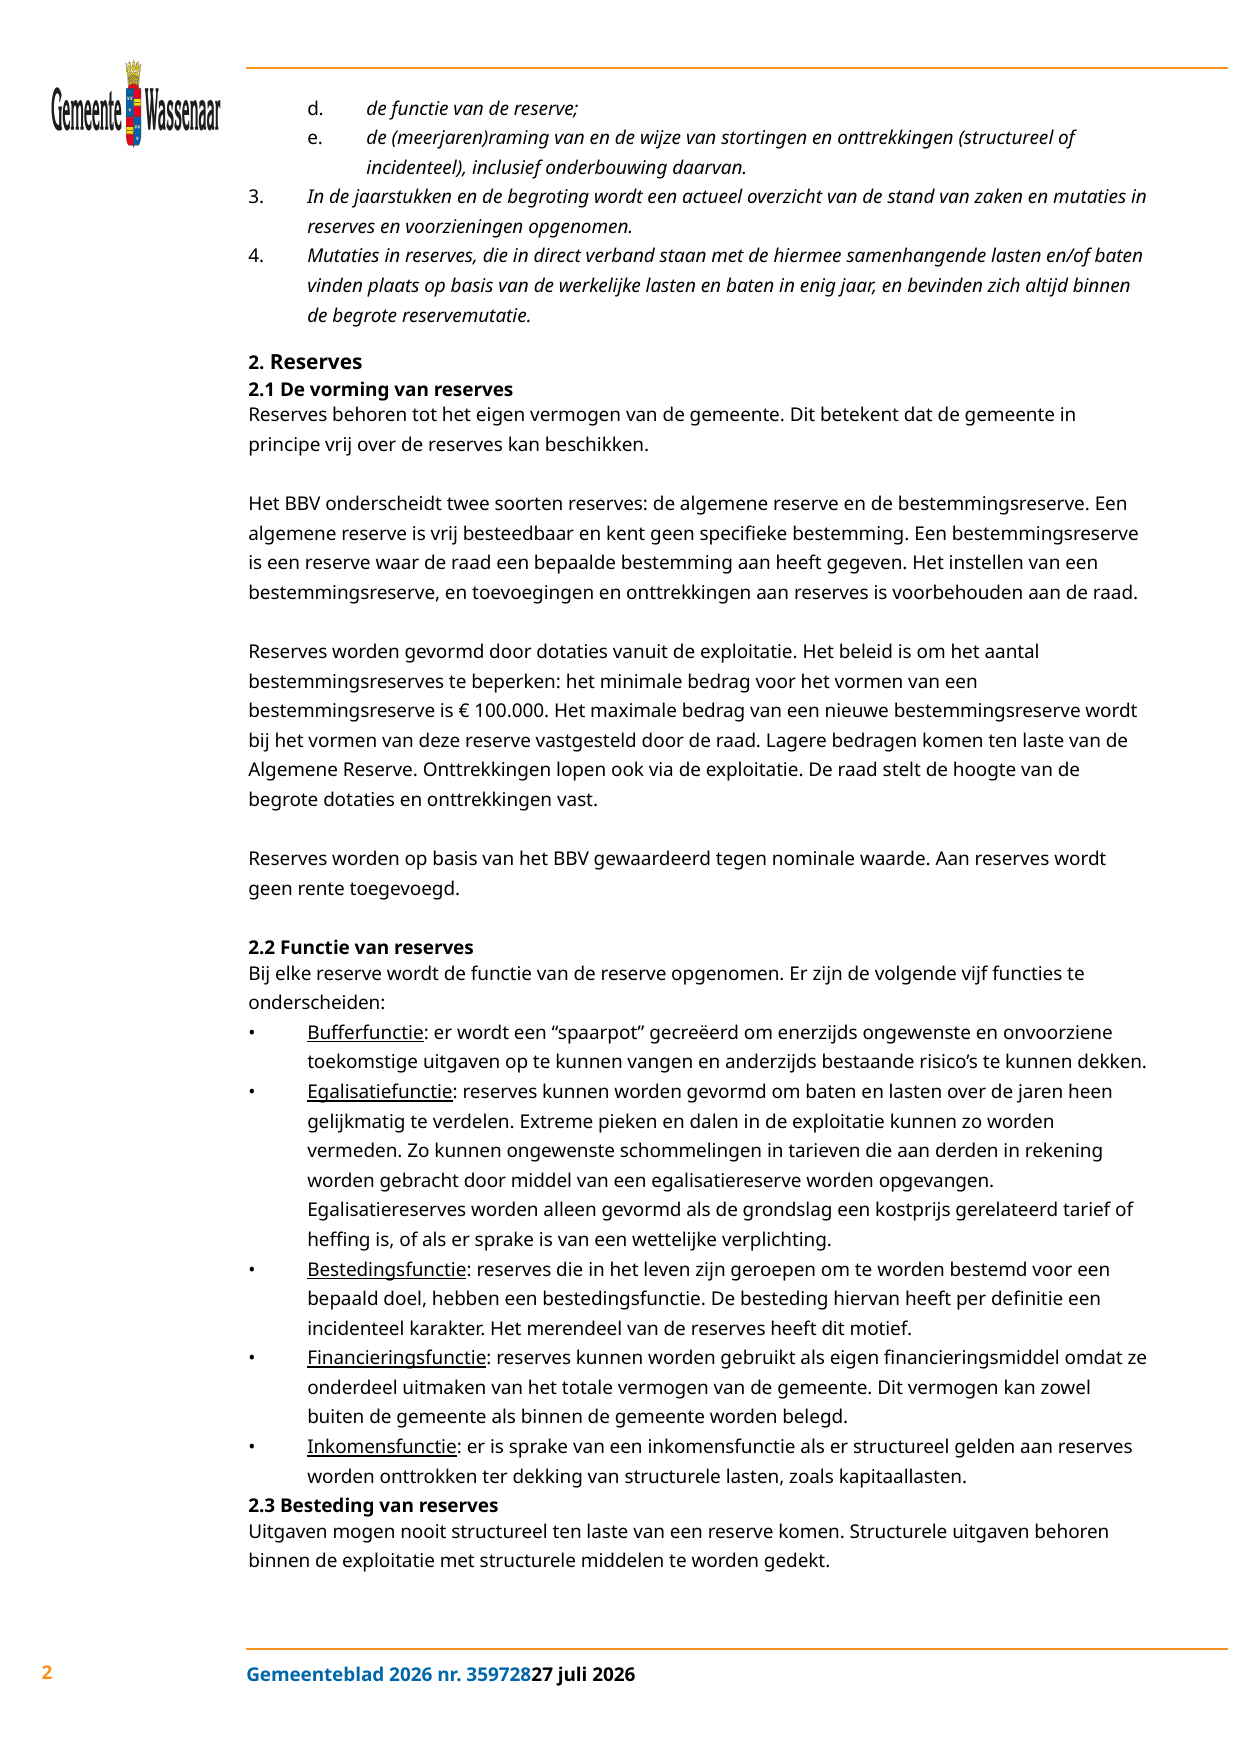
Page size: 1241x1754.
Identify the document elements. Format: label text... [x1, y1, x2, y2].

text 2.2 Functie van reserves [248, 934, 1152, 960]
list de functie van de reserve; [307, 95, 1152, 121]
list Egalisatiefunctie: reserves kunnen worden gevormd om baten en lasten over de jaren heen gelijkmatig te verdelen. Extreme pieken en dalen in de exploitatie kunnen zo worden vermeden. Zo kunnen ongewenste schommelingen in tarieven die aan derden in rekening worden gebracht door middel van een egalisatiereserve worden opgevangen. Egalisatiereserves worden alleen gevormd als de grondslag een kostprijs gerelateerd tarief of heffing is, of als er sprake is van een wettelijke verplichting. [248, 1078, 1152, 1252]
list In de jaarstukken en de begroting wordt een actueel overzicht van de stand van zaken en mutaties in reserves en voorzieningen opgenomen. [248, 183, 1152, 239]
text Reserves worden op basis van het BBV gewaardeerd tegen nominale waarde. Aan reserves wordt geen rente toegevoegd. [248, 845, 1152, 901]
list de (meerjaren)raming van en de wijze van stortingen en onttrekkingen (structureel of incidenteel), inclusief onderbouwing daarvan. [307, 124, 1152, 180]
text Bij elke reserve wordt de functie van de reserve opgenomen. Er zijn de volgende vijf functies te onderscheiden: [248, 960, 1152, 1015]
list Financieringsfunctie: reserves kunnen worden gebruikt als eigen financieringsmiddel omdat ze onderdeel uitmaken van het totale vermogen van de gemeente. Dit vermogen kan zowel buiten de gemeente als binnen de gemeente worden belegd. [248, 1344, 1152, 1429]
list Mutaties in reserves, die in direct verband staan met de hiermee samenhangende lasten en/of baten vinden plaats op basis van de werkelijke lasten en baten in enig jaar, en bevinden zich altijd binnen de begrote reservemutatie. [248, 243, 1152, 328]
text 2. Reserves [248, 347, 1152, 376]
text Uitgaven mogen nooit structureel ten laste van een reserve komen. Structurele uitgaven behoren binnen de exploitatie met structurele middelen te worden gedekt. [248, 1518, 1152, 1573]
text 2.3 Besteding van reserves [248, 1492, 1152, 1518]
text Reserves behoren tot het eigen vermogen van de gemeente. Dit betekent dat de gemeente in principe vrij over de reserves kan beschikken. [248, 402, 1152, 457]
list Bestedingsfunctie: reserves die in het leven zijn geroepen om te worden bestemd voor een bepaald doel, hebben een bestedingsfunctie. De besteding hiervan heeft per definitie een incidenteel karakter. Het merendeel van de reserves heeft dit motief. [248, 1256, 1152, 1341]
picture [41, 47, 231, 172]
text Reserves worden gevormd door dotaties vanuit de exploitatie. Het beleid is om het aantal bestemmingsreserves te beperken: het minimale bedrag voor het vormen van een bestemmingsreserve is € 100.000. Het maximale bedrag van een nieuwe bestemmingsreserve wordt bij het vormen van deze reserve vastgesteld door de raad. Lagere bedragen komen ten laste van de Algemene Reserve. Onttrekkingen lopen ook via de exploitatie. De raad stelt de hoogte van de begrote dotaties en onttrekkingen vast. [248, 638, 1152, 812]
text 2.1 De vorming van reserves [248, 376, 1152, 402]
text Het BBV onderscheidt twee soorten reserves: de algemene reserve en de bestemmingsreserve. Een algemene reserve is vrij besteedbaar en kent geen specifieke bestemming. Een bestemmingsreserve is een reserve waar de raad een bepaalde bestemming aan heeft gegeven. Het instellen van een bestemmingsreserve, en toevoegingen en onttrekkingen aan reserves is voorbehouden aan de raad. [248, 490, 1152, 605]
list Bufferfunctie: er wordt een “spaarpot” gecreëerd om enerzijds ongewenste en onvoorziene toekomstige uitgaven op te kunnen vangen en anderzijds bestaande risico’s te kunnen dekken. [248, 1019, 1152, 1074]
list Inkomensfunctie: er is sprake van een inkomensfunctie als er structureel gelden aan reserves worden onttrokken ter dekking van structurele lasten, zoals kapitaallasten. [248, 1433, 1152, 1488]
